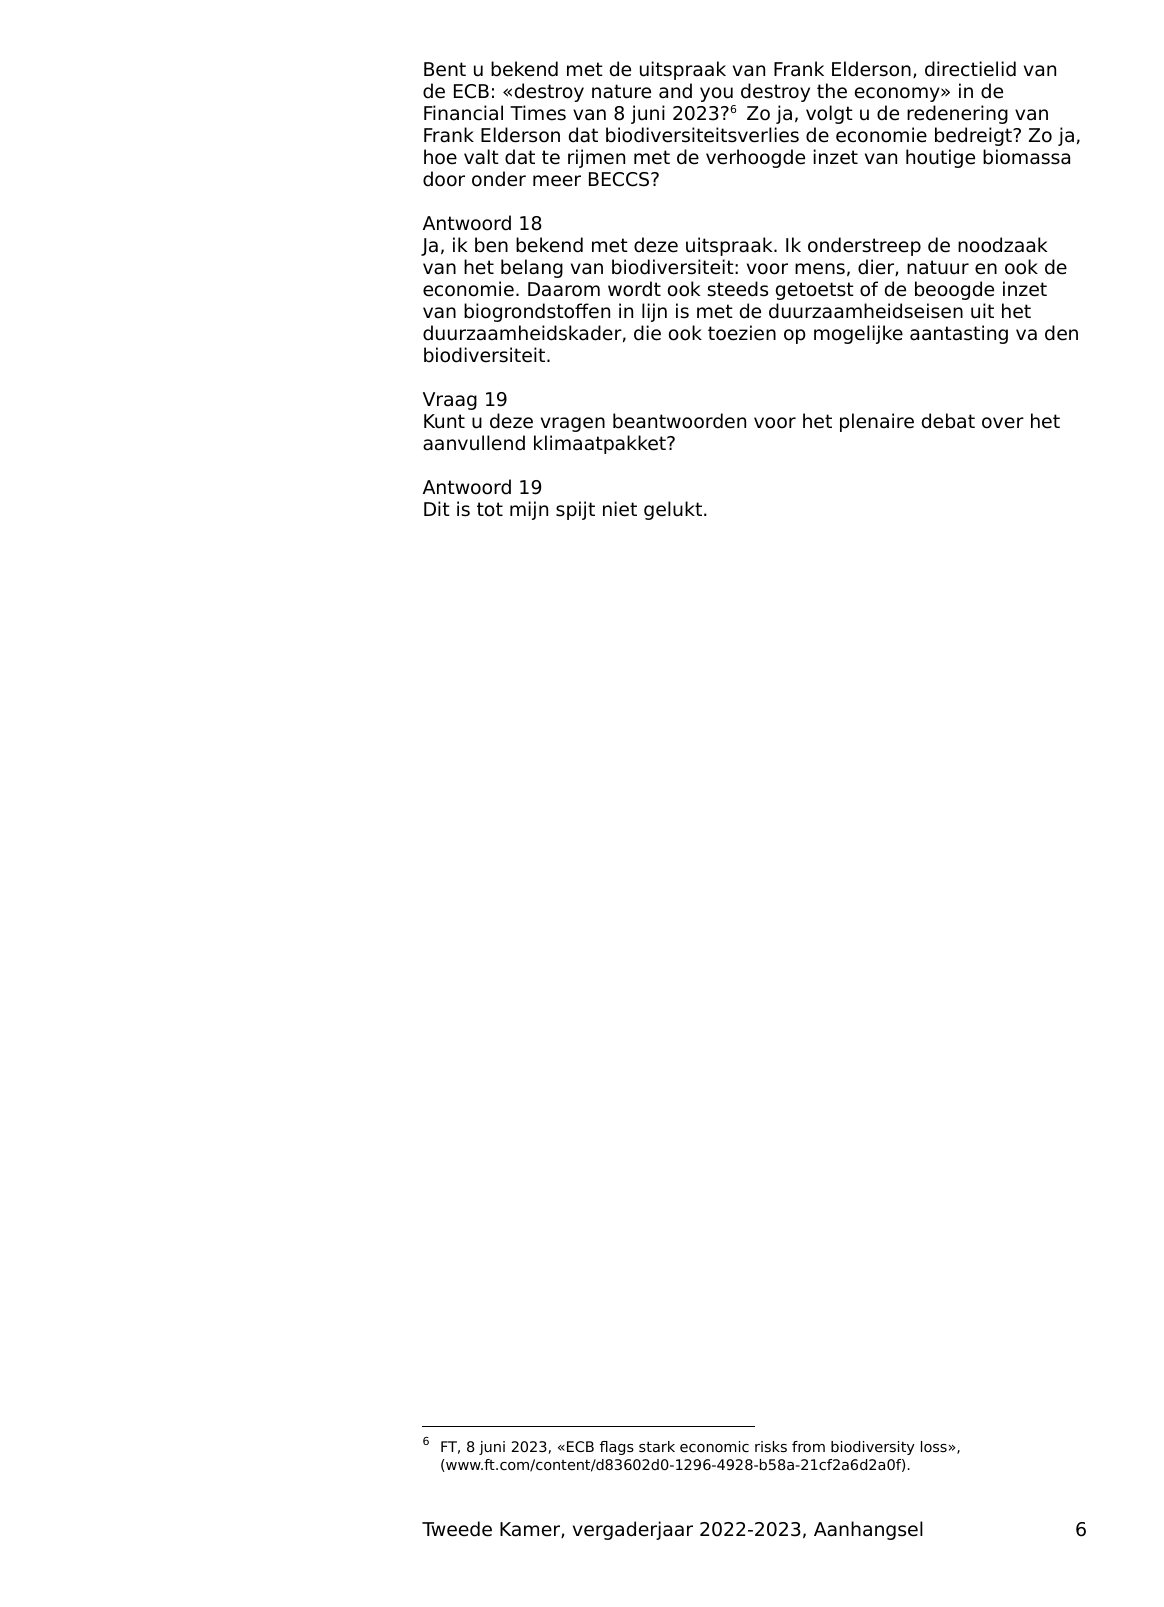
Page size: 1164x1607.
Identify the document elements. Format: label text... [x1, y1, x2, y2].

text Antwoord 19 [422, 477, 1087, 499]
text Antwoord 18 [422, 213, 1087, 235]
text Vraag 19 [422, 389, 1087, 411]
text Ja, ik ben bekend met deze uitspraak. Ik onderstreep de noodzaak van het belang van biodiversiteit: voor mens, dier, natuur en ook de economie. Daarom wordt ook steeds getoetst of de beoogde inzet van biogrondstoffen in lijn is met de duurzaamheidseisen uit het duurzaamheidskader, die ook toezien op mogelijke aantasting va den biodiversiteit. [422, 235, 1087, 367]
text FT, 8 juni 2023, «ECB flags stark economic risks from biodiversity loss», (www.ft.com/content/d83602d0-1296-4928-b58a-21cf2a6d2a0f). [422, 1435, 1087, 1474]
text Dit is tot mijn spijt niet gelukt. [422, 499, 1087, 521]
text Bent u bekend met de uitspraak van Frank Elderson, directielid van de ECB: «destroy nature and you destroy the economy» in de Financial Times van 8 juni 2023? Zo ja, volgt u de redenering van Frank Elderson dat biodiversiteitsverlies de economie bedreigt? Zo ja, hoe valt dat te rijmen met de verhoogde inzet van houtige biomassa door onder meer BECCS? [422, 59, 1087, 191]
text Kunt u deze vragen beantwoorden voor het plenaire debat over het aanvullend klimaatpakket? [422, 411, 1087, 455]
